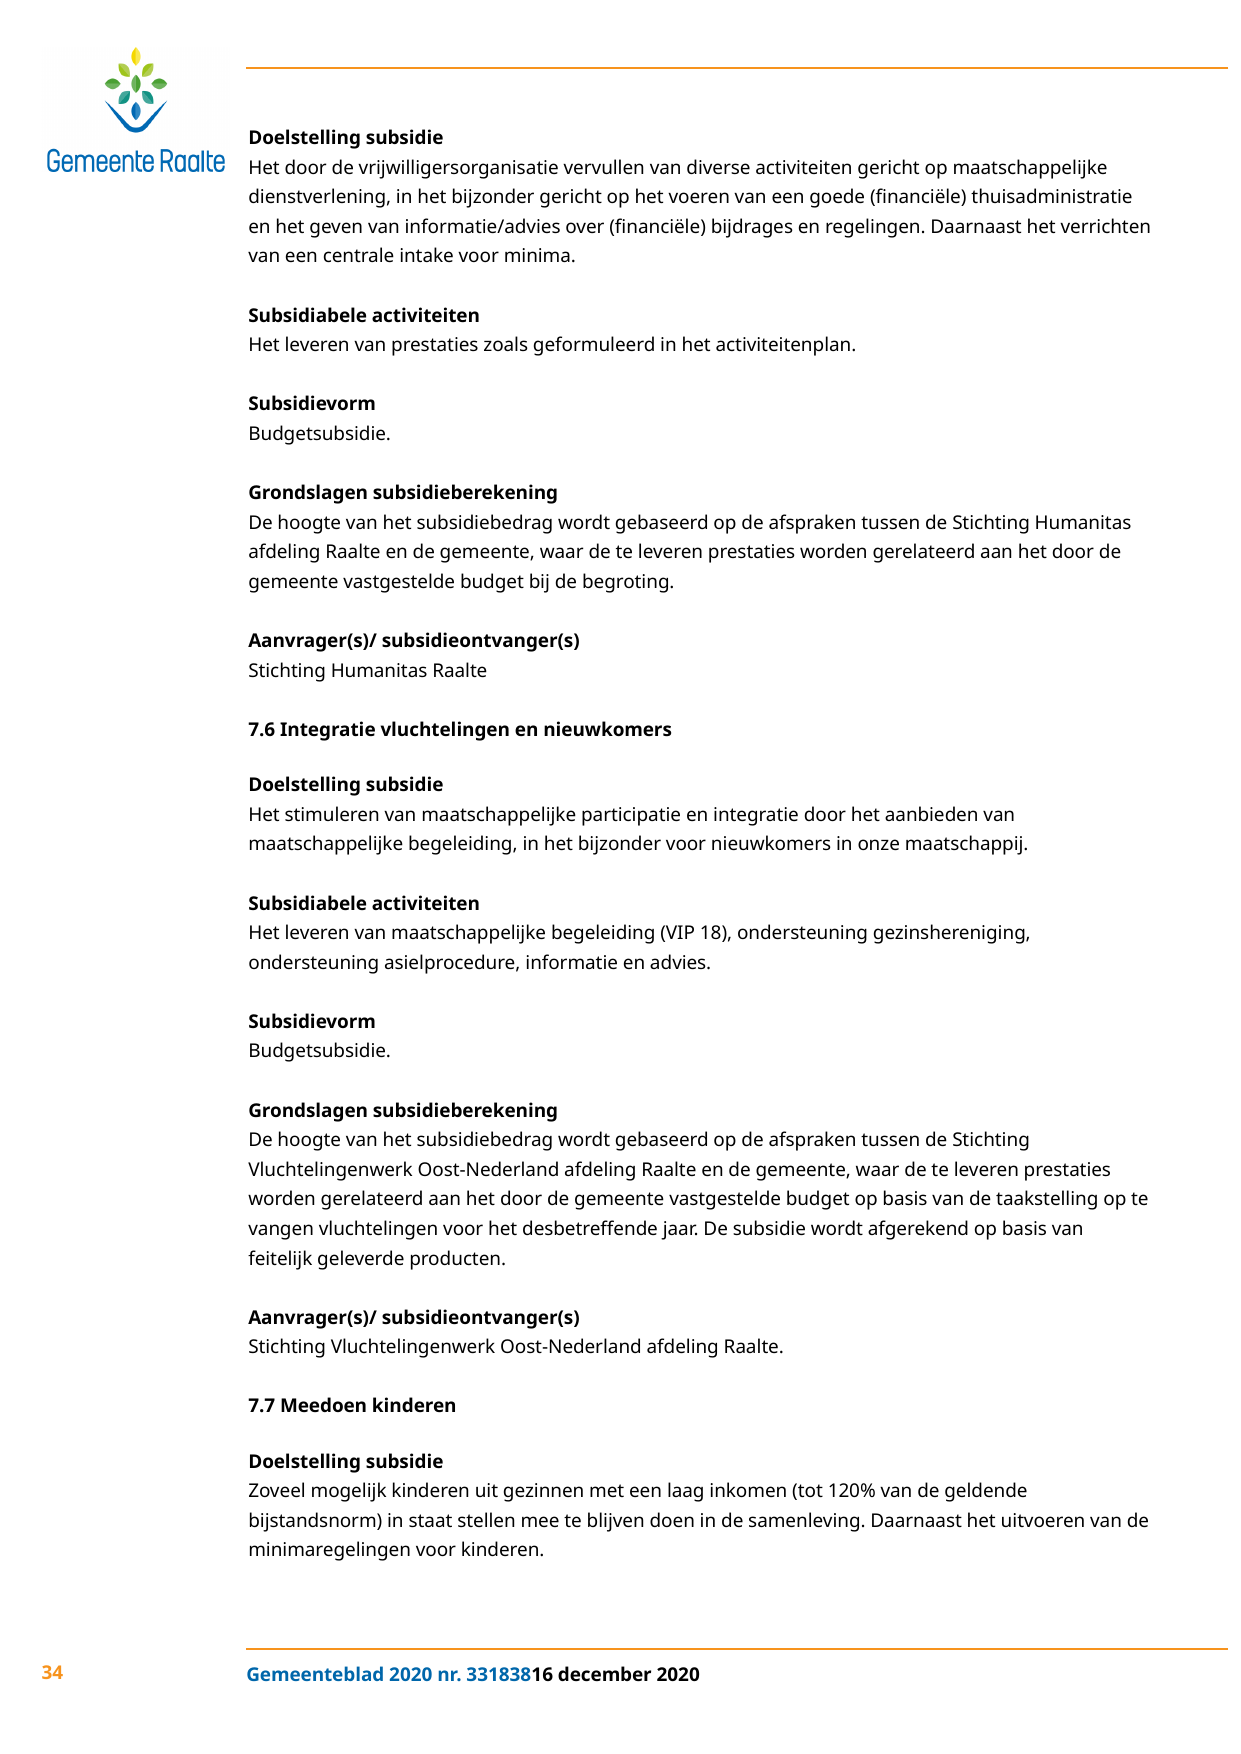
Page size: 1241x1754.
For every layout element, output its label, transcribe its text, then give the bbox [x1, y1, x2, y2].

text Subsidiabele activiteiten [248, 890, 1152, 915]
text De hoogte van het subsidiebedrag wordt gebaseerd op de afspraken tussen de Stichting Humanitas afdeling Raalte en de gemeente, waar de te leveren prestaties worden gerelateerd aan het door de gemeente vastgestelde budget bij de begroting. [248, 509, 1152, 594]
text Grondslagen subsidieberekening [248, 479, 1152, 505]
text Zoveel mogelijk kinderen uit gezinnen met een laag inkomen (tot 120% van de geldende bijstandsnorm) in staat stellen mee te blijven doen in de samenleving. Daarnaast het uitvoeren van de minimaregelingen voor kinderen. [248, 1477, 1152, 1562]
text Subsidiabele activiteiten [248, 302, 1152, 328]
text Stichting Vluchtelingenwerk Oost-Nederland afdeling Raalte. [248, 1333, 1152, 1359]
text 7.6 Integratie vluchtelingen en nieuwkomers [248, 716, 1152, 742]
text Aanvrager(s)/ subsidieontvanger(s) [248, 627, 1152, 653]
text Het leveren van maatschappelijke begeleiding (VIP 18), ondersteuning gezinshereniging, ondersteuning asielprocedure, informatie en advies. [248, 919, 1152, 974]
text Het leveren van prestaties zoals geformuleerd in het activiteitenplan. [248, 331, 1152, 357]
text Doelstelling subsidie [248, 771, 1152, 797]
text Grondslagen subsidieberekening [248, 1097, 1152, 1122]
text Het stimuleren van maatschappelijke participatie en integratie door het aanbieden van maatschappelijke begeleiding, in het bijzonder voor nieuwkomers in onze maatschappij. [248, 801, 1152, 856]
text Subsidievorm [248, 1008, 1152, 1034]
text Budgetsubsidie. [248, 1038, 1152, 1063]
text Aanvrager(s)/ subsidieontvanger(s) [248, 1304, 1152, 1329]
picture [41, 47, 231, 172]
text Budgetsubsidie. [248, 420, 1152, 446]
text Stichting Humanitas Raalte [248, 657, 1152, 683]
text Doelstelling subsidie [248, 1448, 1152, 1474]
text Het door de vrijwilligersorganisatie vervullen van diverse activiteiten gericht op maatschappelijke dienstverlening, in het bijzonder gericht op het voeren van een goede (financiële) thuisadministratie en het geven van informatie/advies over (financiële) bijdrages en regelingen. Daarnaast het verrichten van een centrale intake voor minima. [248, 154, 1152, 268]
text 7.7 Meedoen kinderen [248, 1393, 1152, 1418]
text Subsidievorm [248, 391, 1152, 416]
text Doelstelling subsidie [248, 124, 1152, 150]
text De hoogte van het subsidiebedrag wordt gebaseerd op de afspraken tussen de Stichting Vluchtelingenwerk Oost-Nederland afdeling Raalte en de gemeente, waar de te leveren prestaties worden gerelateerd aan het door de gemeente vastgestelde budget op basis van de taakstelling op te vangen vluchtelingen voor het desbetreffende jaar. De subsidie wordt afgerekend op basis van feitelijk geleverde producten. [248, 1126, 1152, 1270]
